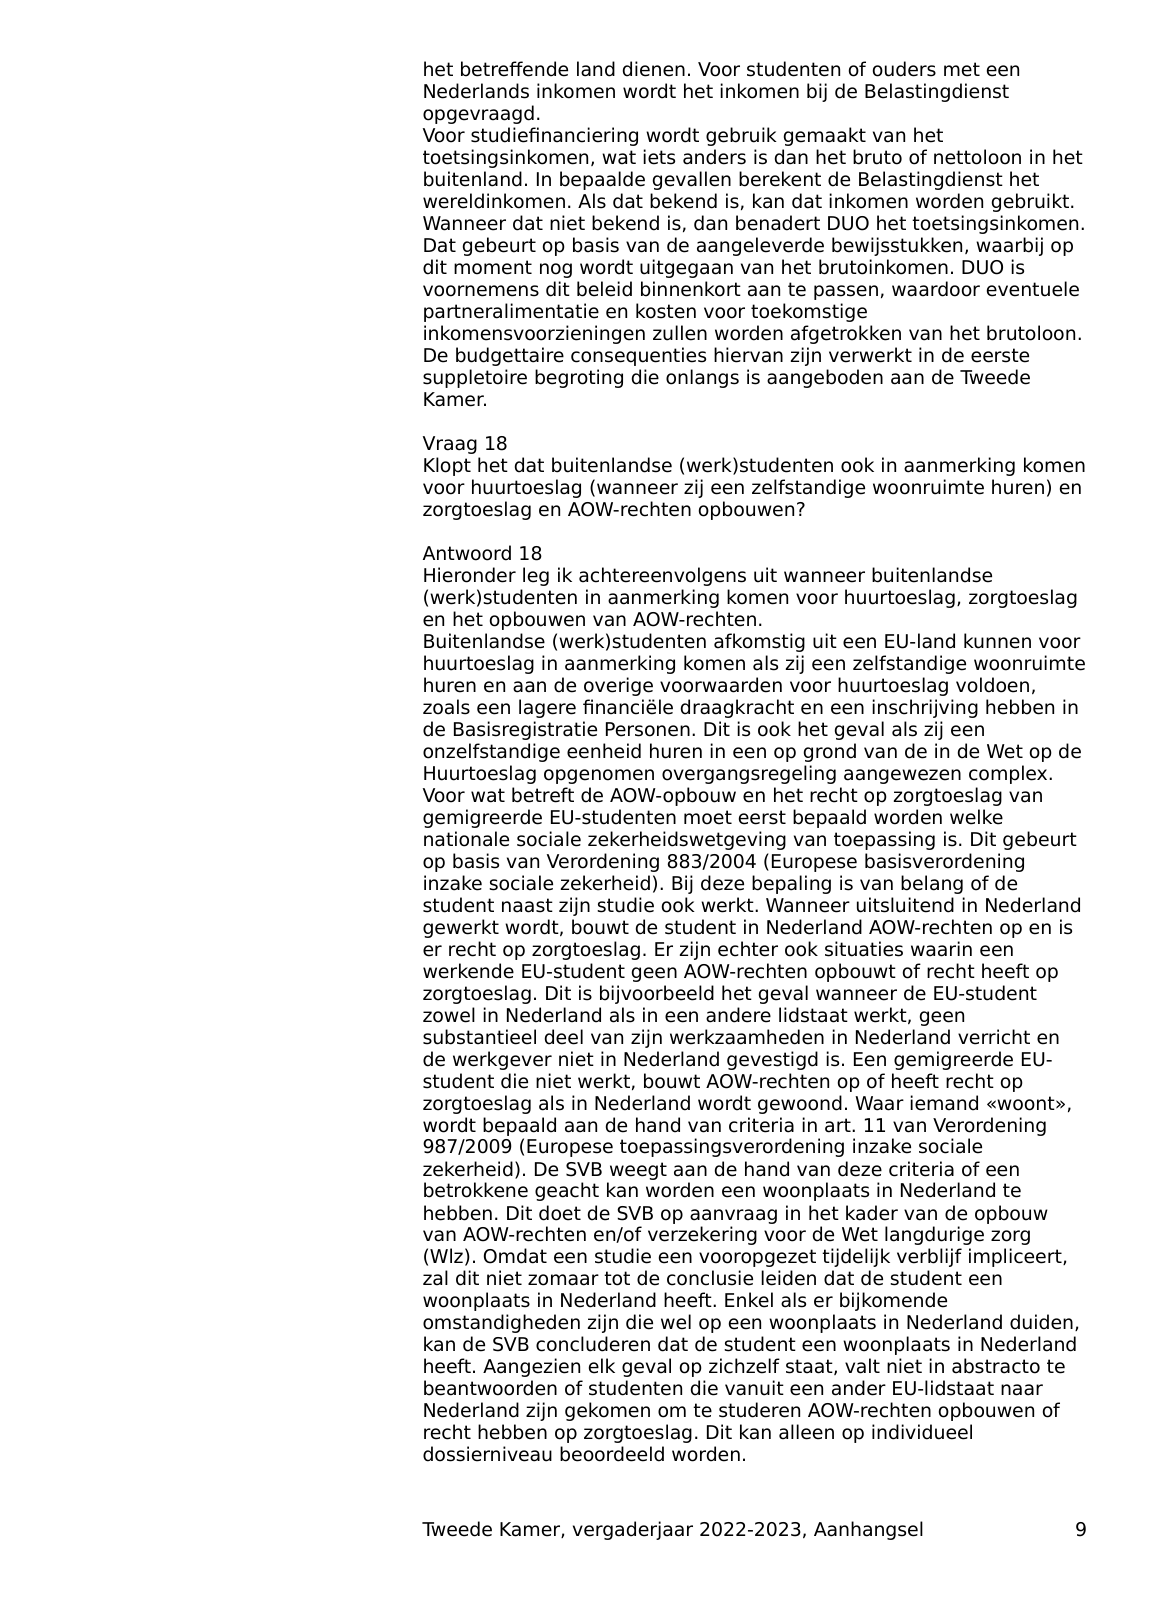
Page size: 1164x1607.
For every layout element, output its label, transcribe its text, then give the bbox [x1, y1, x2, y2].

text Klopt het dat buitenlandse (werk)studenten ook in aanmerking komen voor huurtoeslag (wanneer zij een zelfstandige woonruimte huren) en zorgtoeslag en AOW-rechten opbouwen? [422, 455, 1087, 521]
text Hieronder leg ik achtereenvolgens uit wanneer buitenlandse (werk)studenten in aanmerking komen voor huurtoeslag, zorgtoeslag en het opbouwen van AOW-rechten. [422, 565, 1087, 631]
text Vraag 18 [422, 433, 1087, 455]
text Buitenlandse (werk)studenten afkomstig uit een EU-land kunnen voor huurtoeslag in aanmerking komen als zij een zelfstandige woonruimte huren en aan de overige voorwaarden voor huurtoeslag voldoen, zoals een lagere financiële draagkracht en een inschrijving hebben in de Basisregistratie Personen. Dit is ook het geval als zij een onzelfstandige eenheid huren in een op grond van de in de Wet op de Huurtoeslag opgenomen overgangsregeling aangewezen complex. [422, 631, 1087, 785]
text Antwoord 18 [422, 543, 1087, 565]
text Voor wat betreft de AOW-opbouw en het recht op zorgtoeslag van gemigreerde EU-studenten moet eerst bepaald worden welke nationale sociale zekerheidswetgeving van toepassing is. Dit gebeurt op basis van Verordening 883/2004 (Europese basisverordening inzake sociale zekerheid). Bij deze bepaling is van belang of de student naast zijn studie ook werkt. Wanneer uitsluitend in Nederland gewerkt wordt, bouwt de student in Nederland AOW-rechten op en is er recht op zorgtoeslag. Er zijn echter ook situaties waarin een werkende EU-student geen AOW-rechten opbouwt of recht heeft op zorgtoeslag. Dit is bijvoorbeeld het geval wanneer de EU-student zowel in Nederland als in een andere lidstaat werkt, geen substantieel deel van zijn werkzaamheden in Nederland verricht en de werkgever niet in Nederland gevestigd is. Een gemigreerde EU-student die niet werkt, bouwt AOW-rechten op of heeft recht op zorgtoeslag als in Nederland wordt gewoond. Waar iemand «woont», wordt bepaald aan de hand van criteria in art. 11 van Verordening 987/2009 (Europese toepassingsverordening inzake sociale zekerheid). De SVB weegt aan de hand van deze criteria of een betrokkene geacht kan worden een woonplaats in Nederland te hebben. Dit doet de SVB op aanvraag in het kader van de opbouw van AOW-rechten en/of verzekering voor de Wet langdurige zorg (Wlz). Omdat een studie een vooropgezet tijdelijk verblijf impliceert, zal dit niet zomaar tot de conclusie leiden dat de student een woonplaats in Nederland heeft. Enkel als er bijkomende omstandigheden zijn die wel op een woonplaats in Nederland duiden, kan de SVB concluderen dat de student een woonplaats in Nederland heeft. Aangezien elk geval op zichzelf staat, valt niet in abstracto te beantwoorden of studenten die vanuit een ander EU-lidstaat naar Nederland zijn gekomen om te studeren AOW-rechten opbouwen of recht hebben op zorgtoeslag. Dit kan alleen op individueel dossierniveau beoordeeld worden. [422, 785, 1087, 1466]
text het betreffende land dienen. Voor studenten of ouders met een Nederlands inkomen wordt het inkomen bij de Belastingdienst opgevraagd. [422, 59, 1087, 125]
text Voor studiefinanciering wordt gebruik gemaakt van het toetsingsinkomen, wat iets anders is dan het bruto of nettoloon in het buitenland. In bepaalde gevallen berekent de Belastingdienst het wereldinkomen. Als dat bekend is, kan dat inkomen worden gebruikt. Wanneer dat niet bekend is, dan benadert DUO het toetsingsinkomen. Dat gebeurt op basis van de aangeleverde bewijsstukken, waarbij op dit moment nog wordt uitgegaan van het brutoinkomen. DUO is voornemens dit beleid binnenkort aan te passen, waardoor eventuele partneralimentatie en kosten voor toekomstige inkomensvoorzieningen zullen worden afgetrokken van het brutoloon. De budgettaire consequenties hiervan zijn verwerkt in de eerste suppletoire begroting die onlangs is aangeboden aan de Tweede Kamer. [422, 125, 1087, 411]
